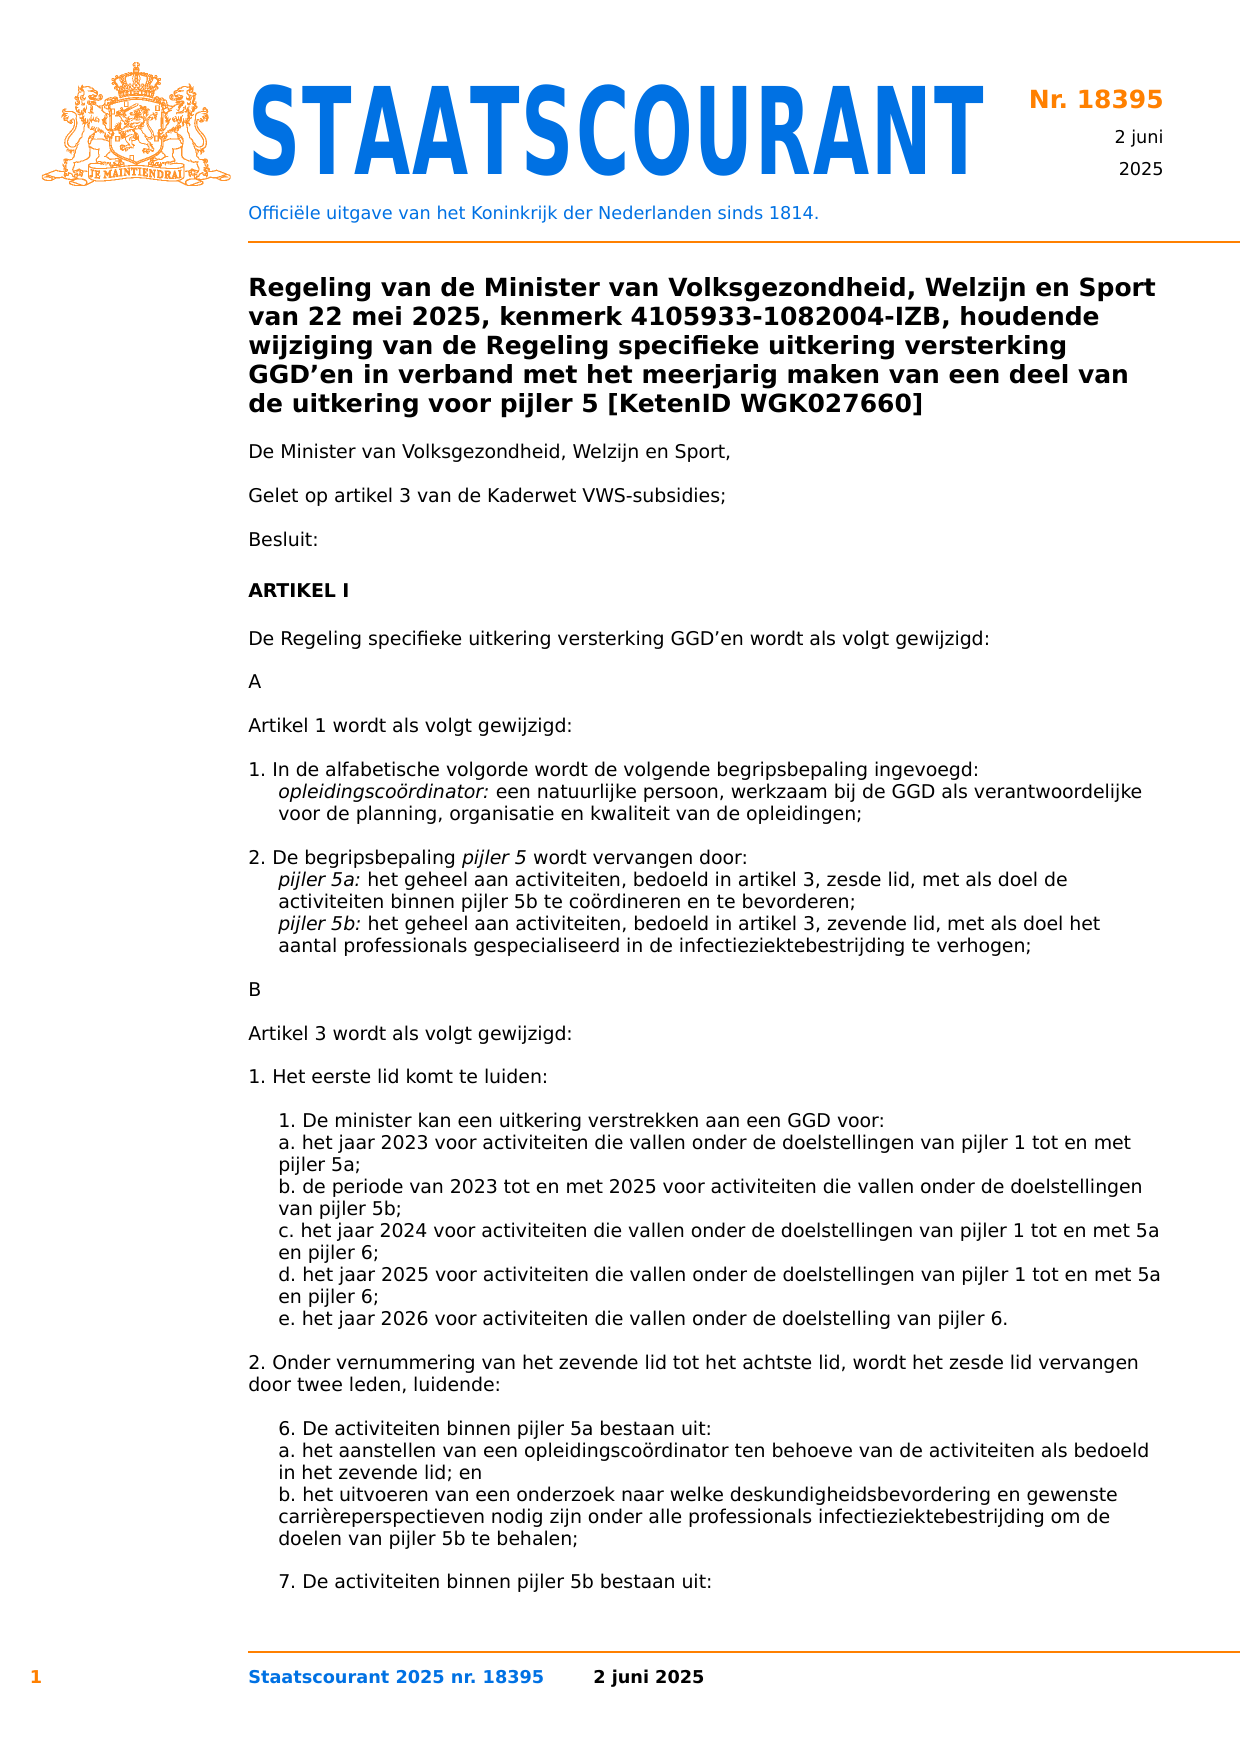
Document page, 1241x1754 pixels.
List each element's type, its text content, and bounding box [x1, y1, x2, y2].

table_header [25, 62, 248, 241]
text d. het jaar 2025 voor activiteiten die vallen onder de doelstellingen van pijler 1 tot en met 5a en pijler 6; [278, 1264, 1163, 1308]
text a. het aanstellen van een opleidingscoördinator ten behoeve van de activiteiten als bedoeld in het zevende lid; en [278, 1439, 1163, 1483]
text b. het uitvoeren van een onderzoek naar welke deskundigheidsbevordering en gewenste carrièreperspectieven nodig zijn onder alle professionals infectieziektebestrijding om de doelen van pijler 5b te behalen; [278, 1483, 1163, 1549]
text De Minister van Volksgezondheid, Welzijn en Sport, [248, 441, 1163, 463]
text Gelet op artikel 3 van de Kaderwet VWS-subsidies; [248, 484, 1163, 507]
text B [248, 978, 1163, 1001]
text 1. In de alfabetische volgorde wordt de volgende begripsbepaling ingevoegd: [248, 759, 1163, 781]
table_header Nr. 18395 [998, 62, 1240, 121]
text pijler 5a: het geheel aan activiteiten, bedoeld in artikel 3, zesde lid, met als doel de activiteiten binnen pijler 5b te coördineren en te bevorderen; [278, 869, 1163, 913]
text 6. De activiteiten binnen pijler 5a bestaan uit: [278, 1418, 1163, 1439]
text 7. De activiteiten binnen pijler 5b bestaan uit: [278, 1571, 1163, 1593]
text A [248, 671, 1163, 693]
subtitle Regeling van de Minister van Volksgezondheid, Welzijn en Sport van 22 mei 2025, kenmerk 4105933-1082004-IZB, houdende wijziging van de Regeling specifieke uitkering versterking GGD’en in verband met het meerjarig maken van een deel van de uitkering voor pijler 5 [KetenID WGK027660] [248, 273, 1163, 419]
text opleidingscoördinator: een natuurlijke persoon, werkzaam bij de GGD als verantwoordelijke voor de planning, organisatie en kwaliteit van de opleidingen; [278, 781, 1163, 825]
table_header STAATSCOURANT [248, 62, 998, 203]
text e. het jaar 2026 voor activiteiten die vallen onder de doelstelling van pijler 6. [278, 1308, 1163, 1330]
text pijler 5b: het geheel aan activiteiten, bedoeld in artikel 3, zevende lid, met als doel het aantal professionals gespecialiseerd in de infectieziektebestrijding te verhogen; [278, 913, 1163, 957]
table_cell 2 juni [998, 121, 1240, 153]
text Besluit: [248, 528, 1163, 550]
text a. het jaar 2023 voor activiteiten die vallen onder de doelstellingen van pijler 1 tot en met pijler 5a; [278, 1132, 1163, 1176]
table_cell 2025 [998, 153, 1240, 203]
text 2. De begripsbepaling pijler 5 wordt vervangen door: [248, 847, 1163, 869]
picture [41, 62, 231, 186]
text Artikel 3 wordt als volgt gewijzigd: [248, 1022, 1163, 1044]
text Artikel 1 wordt als volgt gewijzigd: [248, 715, 1163, 737]
text b. de periode van 2023 tot en met 2025 voor activiteiten die vallen onder de doelstellingen van pijler 5b; [278, 1176, 1163, 1220]
text 1. Het eerste lid komt te luiden: [248, 1066, 1163, 1088]
subtitle ARTIKEL I [248, 580, 1163, 602]
text 2. Onder vernummering van het zevende lid tot het achtste lid, wordt het zesde lid vervangen door twee leden, luidende: [248, 1352, 1163, 1396]
text 1. De minister kan een uitkering verstrekken aan een GGD voor: [278, 1110, 1163, 1132]
text c. het jaar 2024 voor activiteiten die vallen onder de doelstellingen van pijler 1 tot en met 5a en pijler 6; [278, 1220, 1163, 1264]
text De Regeling specifieke uitkering versterking GGD’en wordt als volgt gewijzigd: [248, 627, 1163, 649]
table_cell Officiële uitgave van het Koninkrijk der Nederlanden sinds 1814. [248, 203, 1240, 241]
